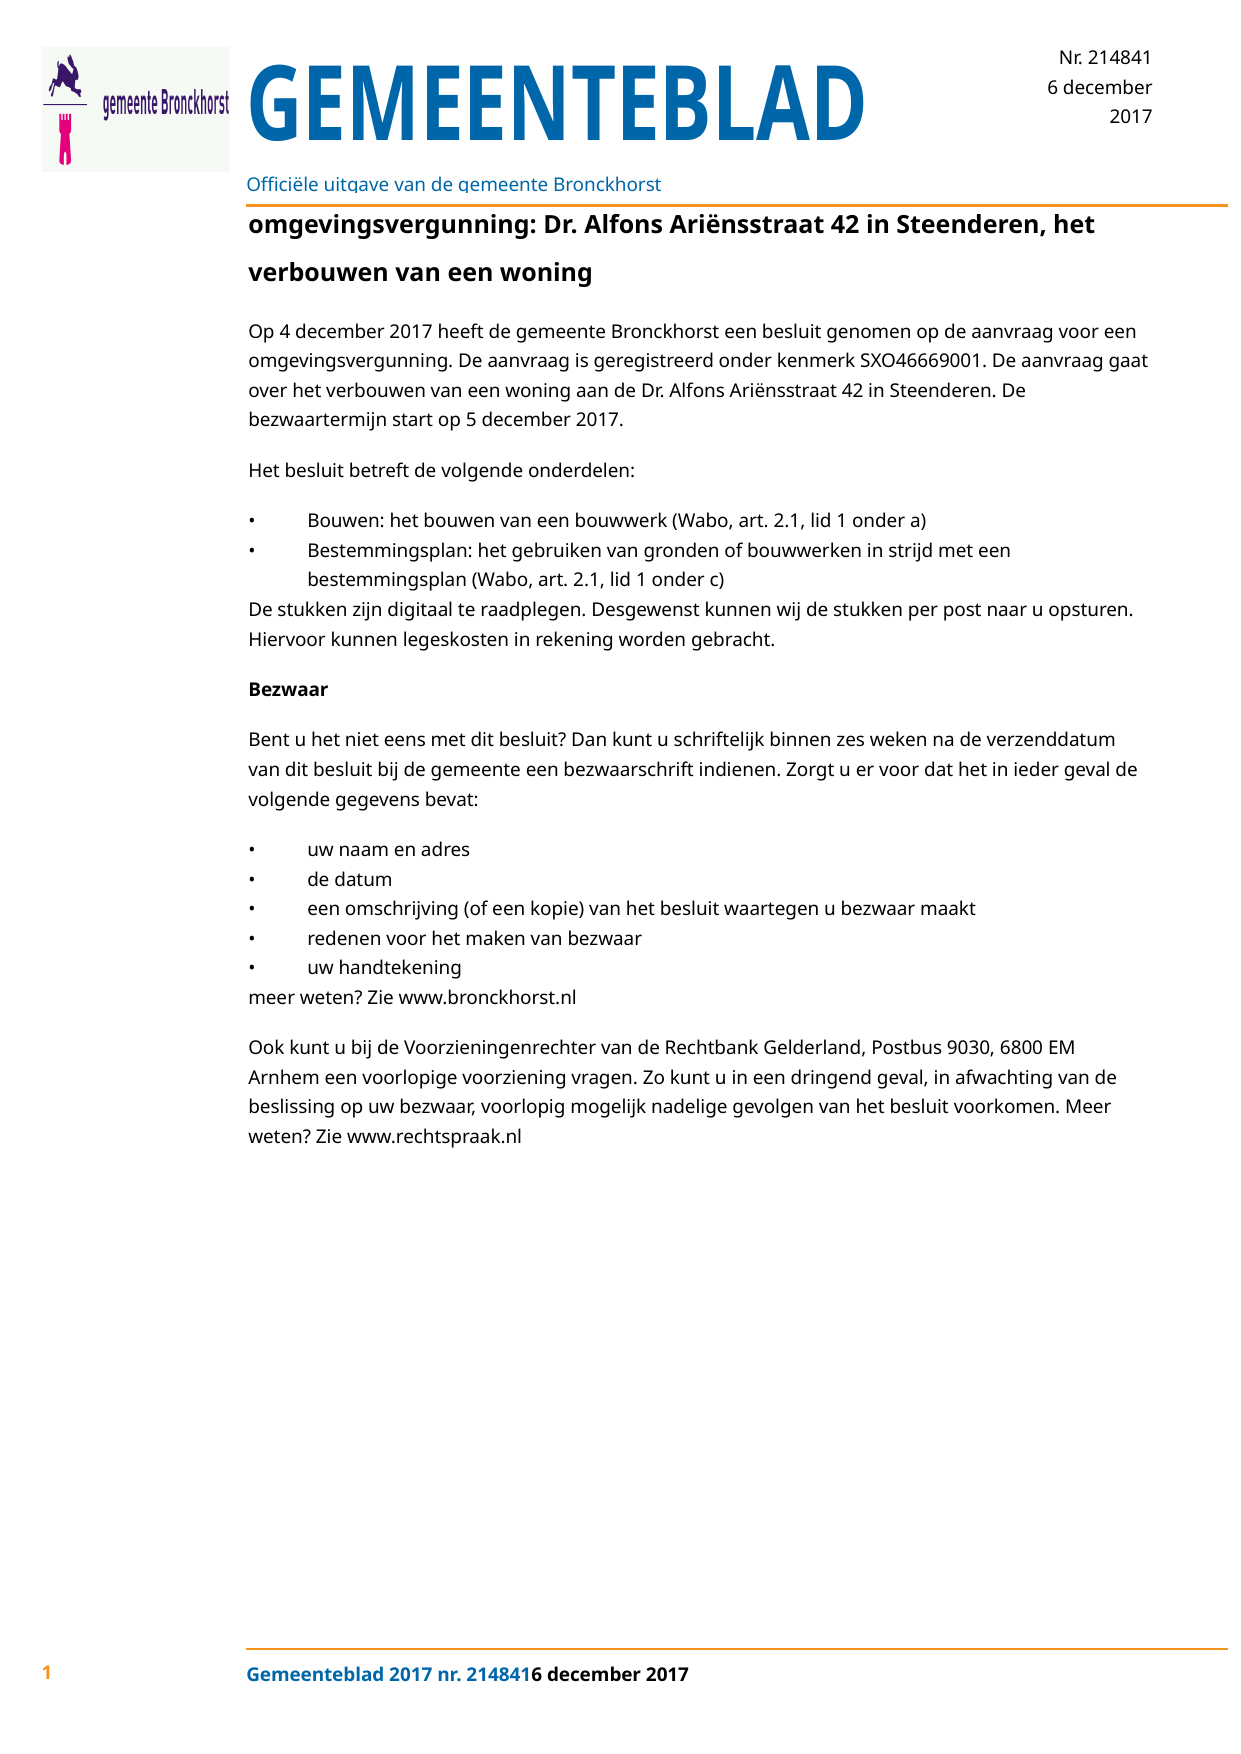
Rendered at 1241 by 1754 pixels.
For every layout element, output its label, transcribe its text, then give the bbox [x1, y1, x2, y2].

text Bezwaar [248, 676, 1152, 702]
picture [41, 47, 231, 172]
text meer weten? Zie www.bronckhorst.nl [248, 984, 1152, 1010]
text Ook kunt u bij de Voorzieningenrechter van de Rechtbank Gelderland, Postbus 9030, 6800 EM Arnhem een voorlopige voorziening vragen. Zo kunt u in een dringend geval, in afwachting van de beslissing op uw bezwaar, voorlopig mogelijk nadelige gevolgen van het besluit voorkomen. Meer weten? Zie www.rechtspraak.nl [248, 1034, 1152, 1149]
list uw naam en adres [248, 836, 1152, 862]
text Op 4 december 2017 heeft de gemeente Bronckhorst een besluit genomen op de aanvraag voor een omgevingsvergunning. De aanvraag is geregistreerd onder kenmerk SXO46669001. De aanvraag gaat over het verbouwen van een woning aan de Dr. Alfons Ariënsstraat 42 in Steenderen. De bezwaartermijn start op 5 december 2017. [248, 318, 1152, 432]
list een omschrijving (of een kopie) van het besluit waartegen u bezwaar maakt [248, 895, 1152, 921]
text Bent u het niet eens met dit besluit? Dan kunt u schriftelijk binnen zes weken na de verzenddatum van dit besluit bij de gemeente een bezwaarschrift indienen. Zorgt u er voor dat het in ieder geval de volgende gegevens bevat: [248, 727, 1152, 812]
list uw handtekening [248, 954, 1152, 980]
text De stukken zijn digitaal te raadplegen. Desgewenst kunnen wij de stukken per post naar u opsturen. Hiervoor kunnen legeskosten in rekening worden gebracht. [248, 596, 1152, 652]
list Bestemmingsplan: het gebruiken van gronden of bouwwerken in strijd met een bestemmingsplan (Wabo, art. 2.1, lid 1 onder c) [248, 537, 1152, 592]
list de datum [248, 866, 1152, 892]
list Bouwen: het bouwen van een bouwwerk (Wabo, art. 2.1, lid 1 onder a) [248, 507, 1152, 533]
list redenen voor het maken van bezwaar [248, 925, 1152, 951]
text Het besluit betreft de volgende onderdelen: [248, 457, 1152, 483]
text omgevingsvergunning: Dr. Alfons Ariënsstraat 42 in Steenderen, het verbouwen van een woning [248, 207, 1152, 288]
